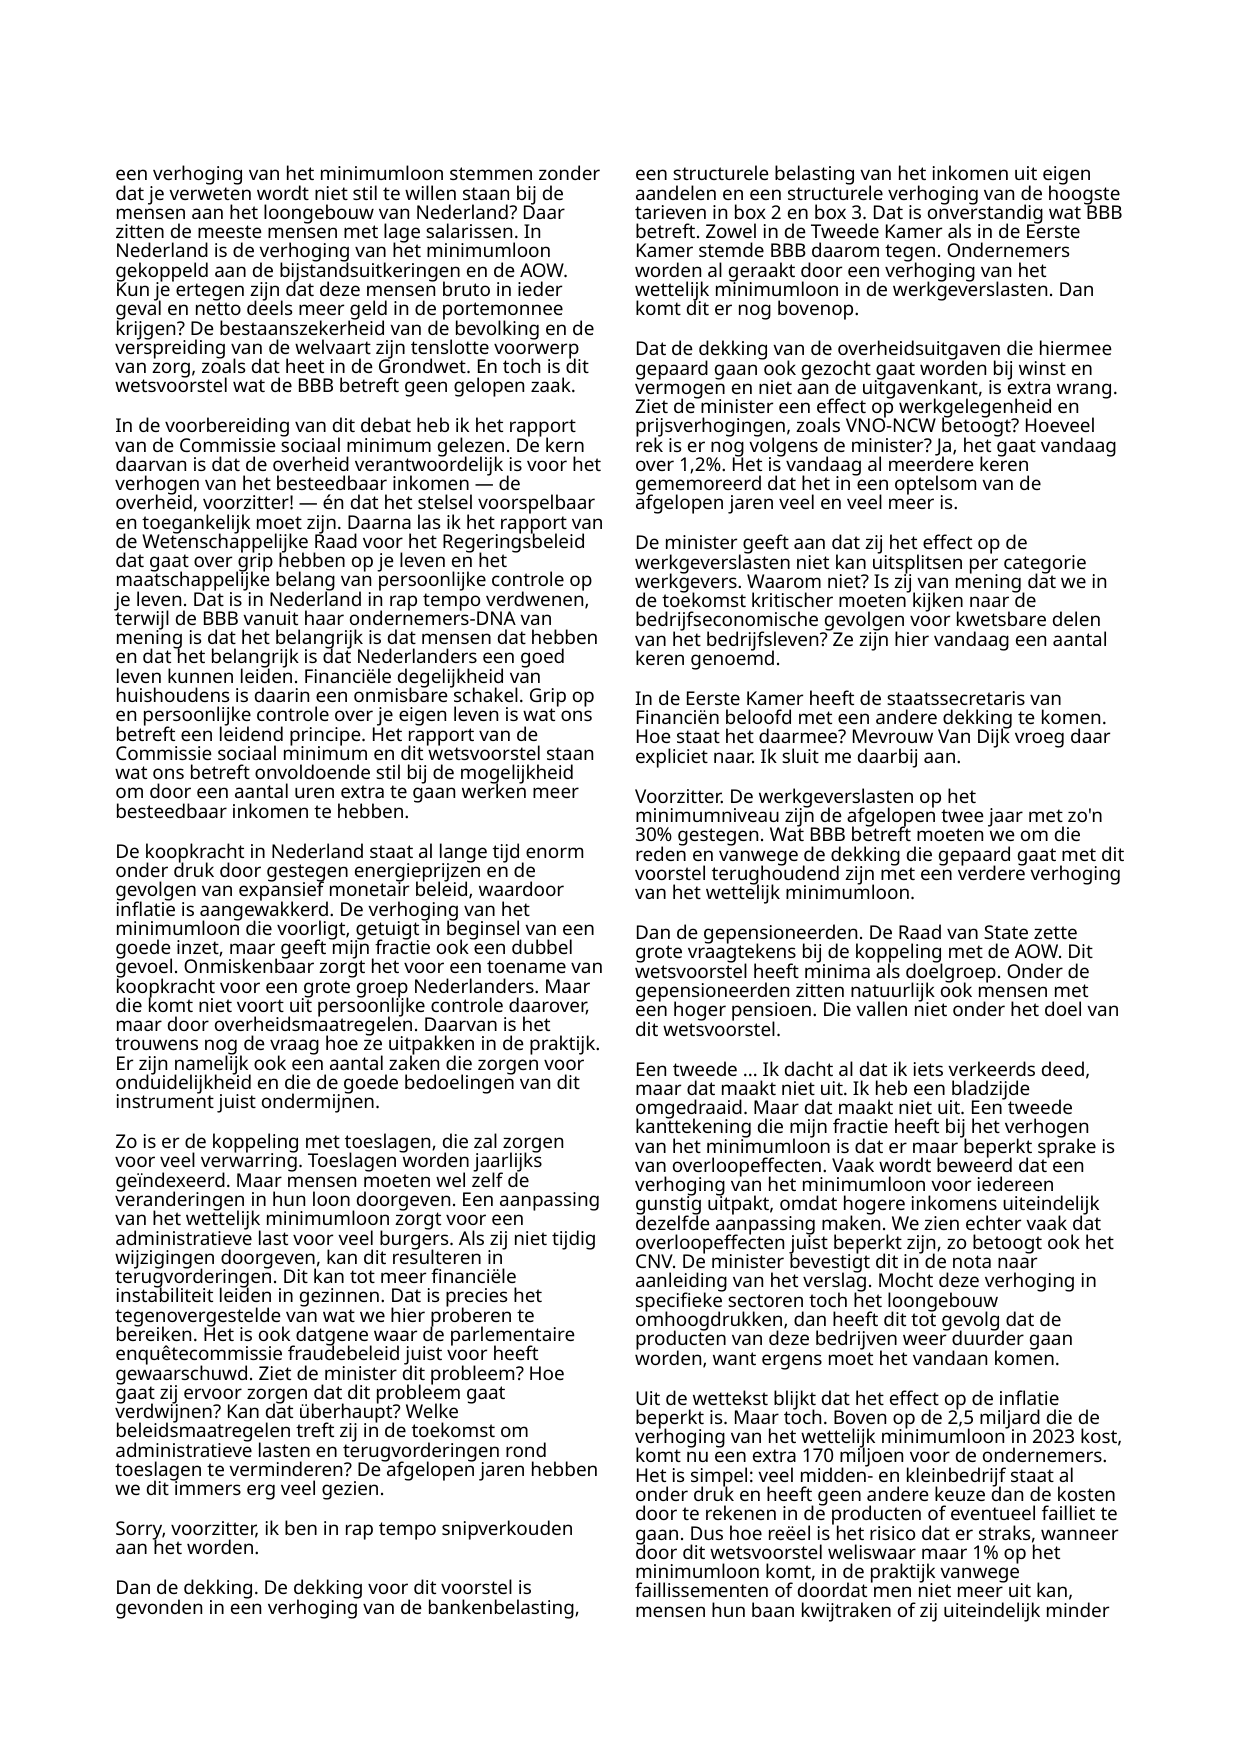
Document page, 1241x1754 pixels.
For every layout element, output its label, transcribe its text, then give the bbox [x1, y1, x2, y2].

text In de voorbereiding van dit debat heb ik het rapport van de Commissie sociaal minimum gelezen. De kern daarvan is dat de overheid verantwoordelijk is voor het verhogen van het besteedbaar inkomen — de overheid, voorzitter! — én dat het stelsel voorspelbaar en toegankelijk moet zijn. Daarna las ik het rapport van de Wetenschappelijke Raad voor het Regeringsbeleid dat gaat over grip hebben op je leven en het maatschappelijke belang van persoonlijke controle op je leven. Dat is in Nederland in rap tempo verdwenen, terwijl de BBB vanuit haar ondernemers-DNA van mening is dat het belangrijk is dat mensen dat hebben en dat het belangrijk is dat Nederlanders een goed leven kunnen leiden. Financiële degelijkheid van huishoudens is daarin een onmisbare schakel. Grip op en persoonlijke controle over je eigen leven is wat ons betreft een leidend principe. Het rapport van de Commissie sociaal minimum en dit wetsvoorstel staan wat ons betreft onvoldoende stil bij de mogelijkheid om door een aantal uren extra te gaan werken meer besteedbaar inkomen te hebben. [115, 417, 605, 822]
text een structurele belasting van het inkomen uit eigen aandelen en een structurele verhoging van de hoogste tarieven in box 2 en box 3. Dat is onverstandig wat BBB betreft. Zowel in de Tweede Kamer als in de Eerste Kamer stemde BBB daarom tegen. Ondernemers worden al geraakt door een verhoging van het wettelijk minimumloon in de werkgeverslasten. Dan komt dit er nog bovenop. [635, 165, 1125, 319]
text Voorzitter. De werkgeverslasten op het minimumniveau zijn de afgelopen twee jaar met zo'n 30% gestegen. Wat BBB betreft moeten we om die reden en vanwege de dekking die gepaard gaat met dit voorstel terughoudend zijn met een verdere verhoging van het wettelijk minimumloon. [635, 788, 1125, 903]
text Zo is er de koppeling met toeslagen, die zal zorgen voor veel verwarring. Toeslagen worden jaarlijks geïndexeerd. Maar mensen moeten wel zelf de veranderingen in hun loon doorgeven. Een aanpassing van het wettelijk minimumloon zorgt voor een administratieve last voor veel burgers. Als zij niet tijdig wijzigingen doorgeven, kan dit resulteren in terugvorderingen. Dit kan tot meer financiële instabiliteit leiden in gezinnen. Dat is precies het tegenovergestelde van wat we hier proberen te bereiken. Het is ook datgene waar de parlementaire enquêtecommissie fraudebeleid juist voor heeft gewaarschuwd. Ziet de minister dit probleem? Hoe gaat zij ervoor zorgen dat dit probleem gaat verdwijnen? Kan dat überhaupt? Welke beleidsmaatregelen treft zij in de toekomst om administratieve lasten en terugvorderingen rond toeslagen te verminderen? De afgelopen jaren hebben we dit immers erg veel gezien. [115, 1133, 605, 1499]
text Sorry, voorzitter, ik ben in rap tempo snipverkouden aan het worden. [115, 1520, 605, 1559]
text De koopkracht in Nederland staat al lange tijd enorm onder druk door gestegen energieprijzen en de gevolgen van expansief monetair beleid, waardoor inflatie is aangewakkerd. De verhoging van het minimumloon die voorligt, getuigt in beginsel van een goede inzet, maar geeft mijn fractie ook een dubbel gevoel. Onmiskenbaar zorgt het voor een toename van koopkracht voor een grote groep Nederlanders. Maar die komt niet voort uit persoonlijke controle daarover, maar door overheidsmaatregelen. Daarvan is het trouwens nog de vraag hoe ze uitpakken in de praktijk. Er zijn namelijk ook een aantal zaken die zorgen voor onduidelijkheid en die de goede bedoelingen van dit instrument juist ondermijnen. [115, 843, 605, 1112]
text Een tweede … Ik dacht al dat ik iets verkeerds deed, maar dat maakt niet uit. Ik heb een bladzijde omgedraaid. Maar dat maakt niet uit. Een tweede kanttekening die mijn fractie heeft bij het verhogen van het minimumloon is dat er maar beperkt sprake is van overloopeffecten. Vaak wordt beweerd dat een verhoging van het minimumloon voor iedereen gunstig uitpakt, omdat hogere inkomens uiteindelijk dezelfde aanpassing maken. We zien echter vaak dat overloopeffecten juist beperkt zijn, zo betoogt ook het CNV. De minister bevestigt dit in de nota naar aanleiding van het verslag. Mocht deze verhoging in specifieke sectoren toch het loongebouw omhoogdrukken, dan heeft dit tot gevolg dat de producten van deze bedrijven weer duurder gaan worden, want ergens moet het vandaan komen. [635, 1061, 1125, 1369]
text In de Eerste Kamer heeft de staatssecretaris van Financiën beloofd met een andere dekking te komen. Hoe staat het daarmee? Mevrouw Van Dijk vroeg daar expliciet naar. Ik sluit me daarbij aan. [635, 690, 1125, 767]
text Uit de wettekst blijkt dat het effect op de inflatie beperkt is. Maar toch. Boven op de 2,5 miljard die de verhoging van het wettelijk minimumloon in 2023 kost, komt nu een extra 170 miljoen voor de ondernemers. Het is simpel: veel midden- en kleinbedrijf staat al onder druk en heeft geen andere keuze dan de kosten door te rekenen in de producten of eventueel failliet te gaan. Dus hoe reëel is het risico dat er straks, wanneer door dit wetsvoorstel weliswaar maar 1% op het minimumloon komt, in de praktijk vanwege faillissementen of doordat men niet meer uit kan, mensen hun baan kwijtraken of zij uiteindelijk minder [635, 1389, 1125, 1621]
text Dan de dekking. De dekking voor dit voorstel is gevonden in een verhoging van de bankenbelasting, [115, 1579, 605, 1618]
text een verhoging van het minimumloon stemmen zonder dat je verweten wordt niet stil te willen staan bij de mensen aan het loongebouw van Nederland? Daar zitten de meeste mensen met lage salarissen. In Nederland is de verhoging van het minimumloon gekoppeld aan de bijstandsuitkeringen en de AOW. Kun je ertegen zijn dat deze mensen bruto in ieder geval en netto deels meer geld in de portemonnee krijgen? De bestaanszekerheid van de bevolking en de verspreiding van de welvaart zijn tenslotte voorwerp van zorg, zoals dat heet in de Grondwet. En toch is dit wetsvoorstel wat de BBB betreft geen gelopen zaak. [115, 165, 605, 397]
text De minister geeft aan dat zij het effect op de werkgeverslasten niet kan uitsplitsen per categorie werkgevers. Waarom niet? Is zij van mening dat we in de toekomst kritischer moeten kijken naar de bedrijfseconomische gevolgen voor kwetsbare delen van het bedrijfsleven? Ze zijn hier vandaag een aantal keren genoemd. [635, 534, 1125, 669]
text Dat de dekking van de overheidsuitgaven die hiermee gepaard gaan ook gezocht gaat worden bij winst en vermogen en niet aan de uitgavenkant, is extra wrang. Ziet de minister een effect op werkgelegenheid en prijsverhogingen, zoals VNO-NCW betoogt? Hoeveel rek is er nog volgens de minister? Ja, het gaat vandaag over 1,2%. Het is vandaag al meerdere keren gememoreerd dat het in een optelsom van de afgelopen jaren veel en veel meer is. [635, 340, 1125, 514]
text Dan de gepensioneerden. De Raad van State zette grote vraagtekens bij de koppeling met de AOW. Dit wetsvoorstel heeft minima als doelgroep. Onder de gepensioneerden zitten natuurlijk ook mensen met een hoger pensioen. Die vallen niet onder het doel van dit wetsvoorstel. [635, 924, 1125, 1040]
